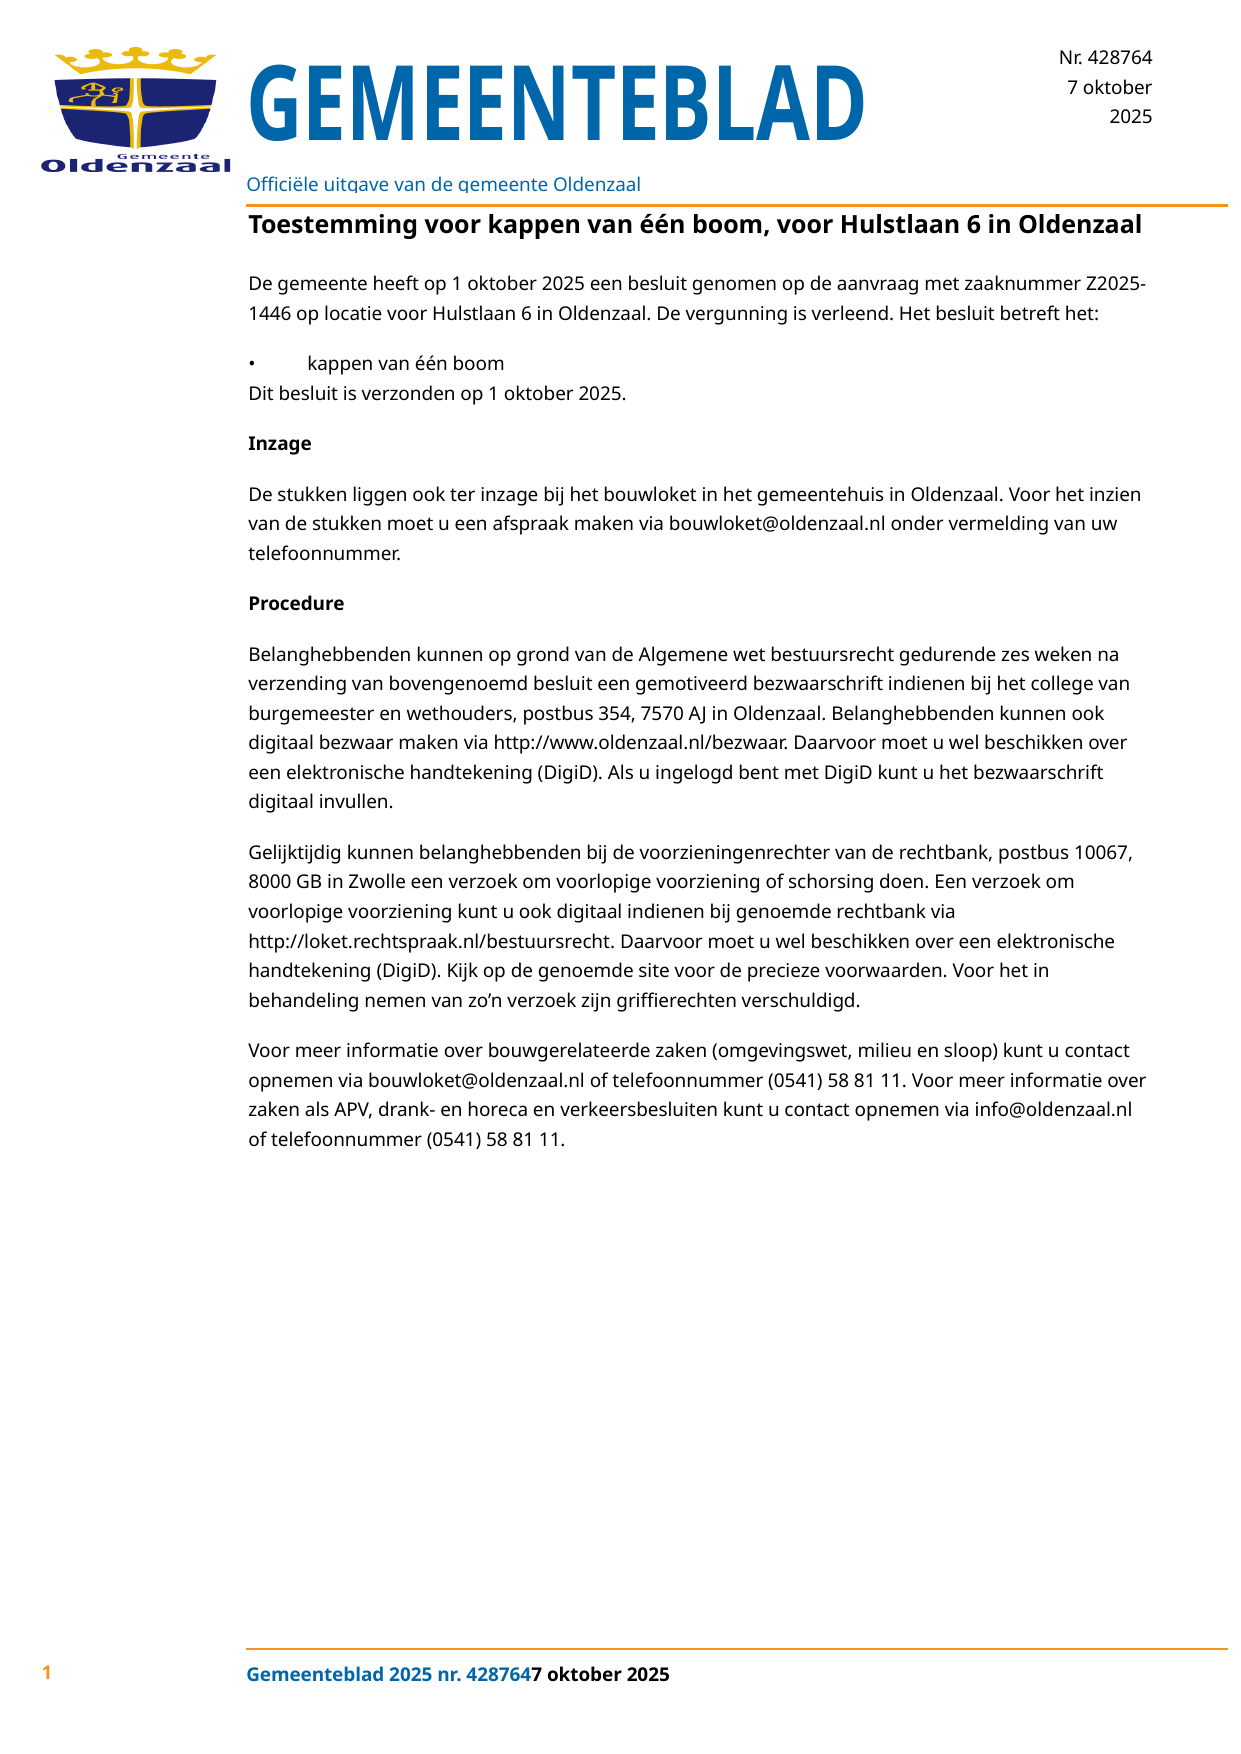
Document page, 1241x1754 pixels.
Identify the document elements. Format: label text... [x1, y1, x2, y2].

text Voor meer informatie over bouwgerelateerde zaken (omgevingswet, milieu en sloop) kunt u contact opnemen via bouwloket@oldenzaal.nl of telefoonnummer (0541) 58 81 11. Voor meer informatie over zaken als APV, drank- en horeca en verkeersbesluiten kunt u contact opnemen via info@oldenzaal.nl of telefoonnummer (0541) 58 81 11. [248, 1037, 1152, 1152]
text De stukken liggen ook ter inzage bij het bouwloket in het gemeentehuis in Oldenzaal. Voor het inzien van de stukken moet u een afspraak maken via bouwloket@oldenzaal.nl onder vermelding van uw telefoonnummer. [248, 481, 1152, 566]
text De gemeente heeft op 1 oktober 2025 een besluit genomen op de aanvraag met zaaknummer Z2025-1446 op locatie voor Hulstlaan 6 in Oldenzaal. De vergunning is verleend. Het besluit betreft het: [248, 270, 1152, 326]
text Inzage [248, 430, 1152, 456]
text Dit besluit is verzonden op 1 oktober 2025. [248, 380, 1152, 406]
text Gelijktijdig kunnen belanghebbenden bij de voorzieningenrechter van de rechtbank, postbus 10067, 8000 GB in Zwolle een verzoek om voorlopige voorziening of schorsing doen. Een verzoek om voorlopige voorziening kunt u ook digitaal indienen bij genoemde rechtbank via http://loket.rechtspraak.nl/bestuursrecht. Daarvoor moet u wel beschikken over een elektronische handtekening (DigiD). Kijk op de genoemde site voor de precieze voorwaarden. Voor het in behandeling nemen van zo’n verzoek zijn griffierechten verschuldigd. [248, 839, 1152, 1013]
text Belanghebbenden kunnen op grond van de Algemene wet bestuursrecht gedurende zes weken na verzending van bovengenoemd besluit een gemotiveerd bezwaarschrift indienen bij het college van burgemeester en wethouders, postbus 354, 7570 AJ in Oldenzaal. Belanghebbenden kunnen ook digitaal bezwaar maken via http://www.oldenzaal.nl/bezwaar. Daarvoor moet u wel beschikken over een elektronische handtekening (DigiD). Als u ingelogd bent met DigiD kunt u het bezwaarschrift digitaal invullen. [248, 641, 1152, 814]
list kappen van één boom [248, 350, 1152, 376]
picture [41, 47, 231, 172]
text Procedure [248, 590, 1152, 616]
text Toestemming voor kappen van één boom, voor Hulstlaan 6 in Oldenzaal [248, 207, 1152, 241]
